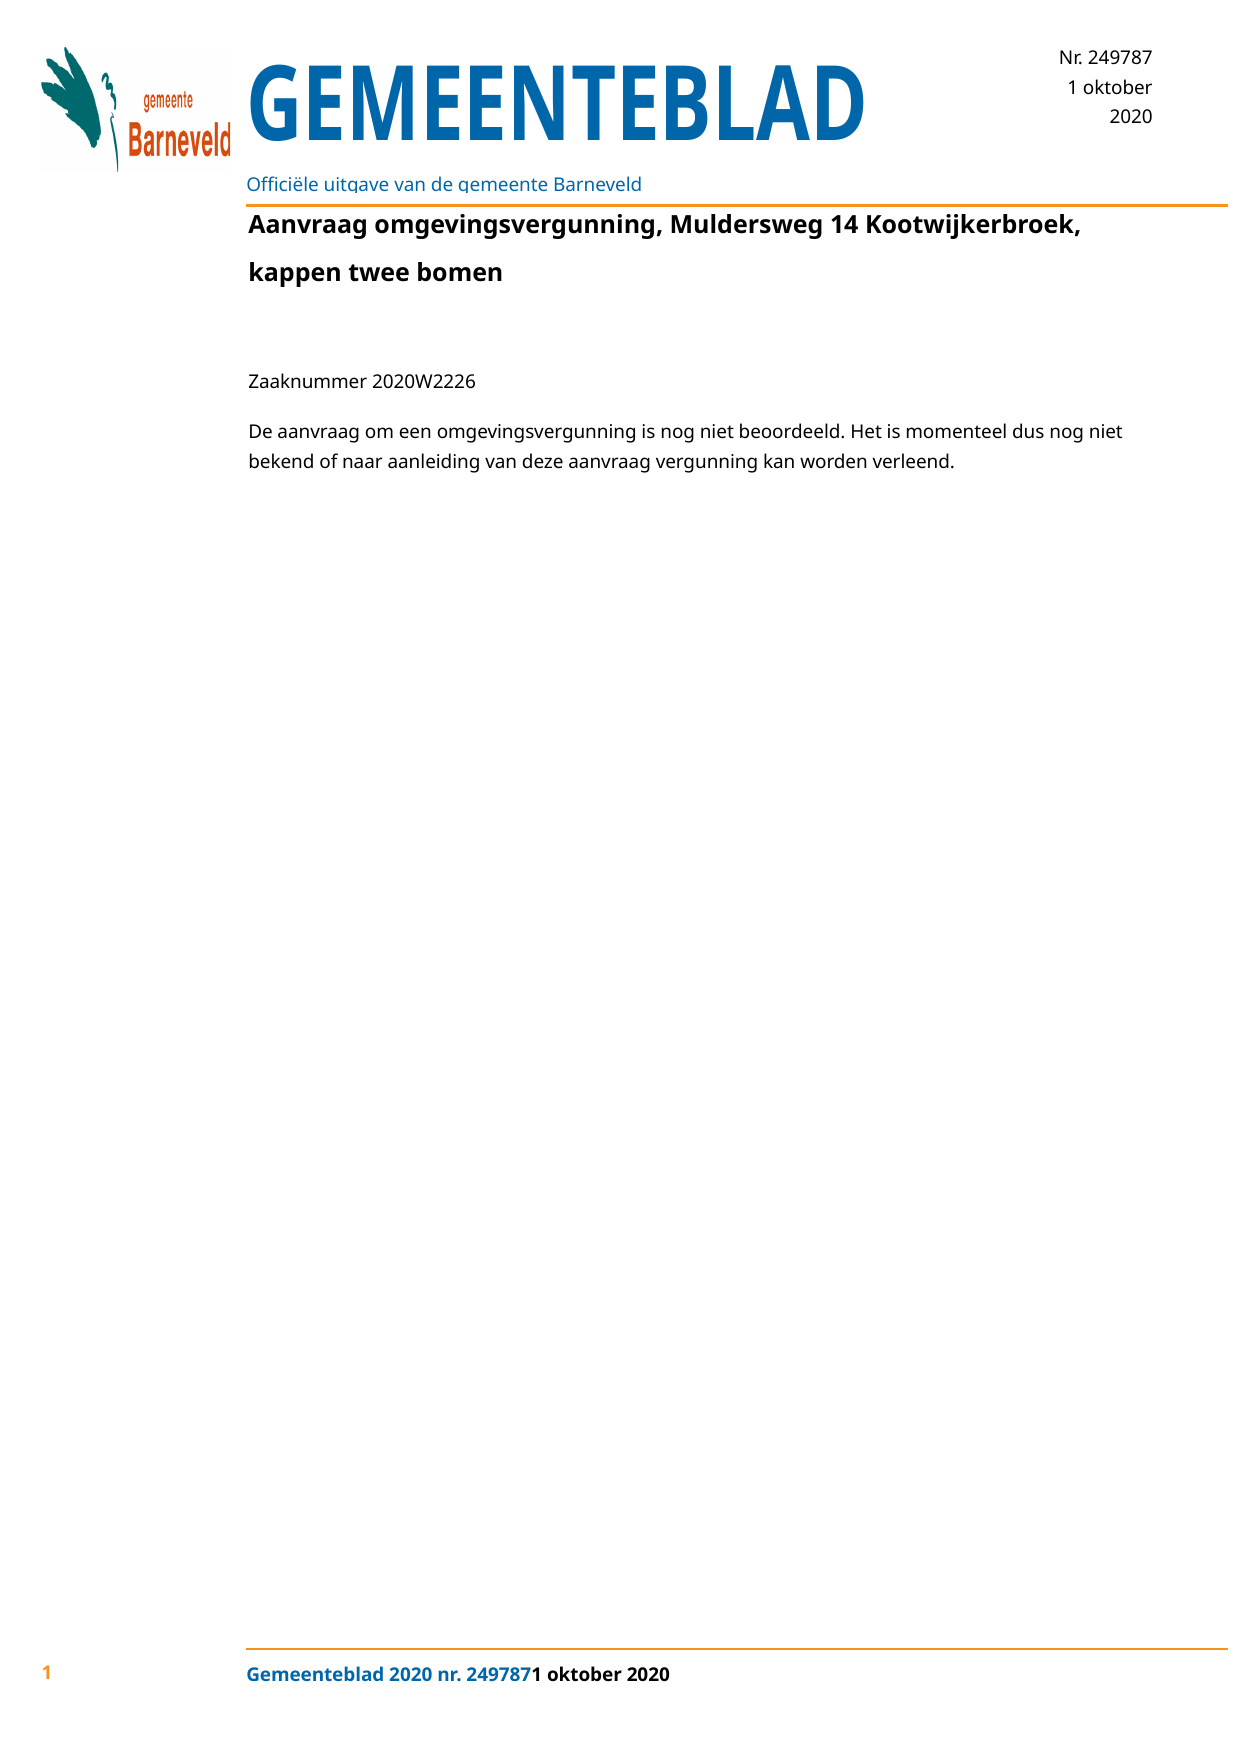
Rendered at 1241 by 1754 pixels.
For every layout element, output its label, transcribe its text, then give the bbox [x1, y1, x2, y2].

text De aanvraag om een omgevingsvergunning is nog niet beoordeeld. Het is momenteel dus nog niet bekend of naar aanleiding van deze aanvraag vergunning kan worden verleend. [248, 419, 1152, 474]
picture [41, 47, 231, 172]
text Aanvraag omgevingsvergunning, Muldersweg 14 Kootwijkerbroek, kappen twee bomen [248, 207, 1152, 288]
text Zaaknummer 2020W2226 [248, 368, 1152, 394]
